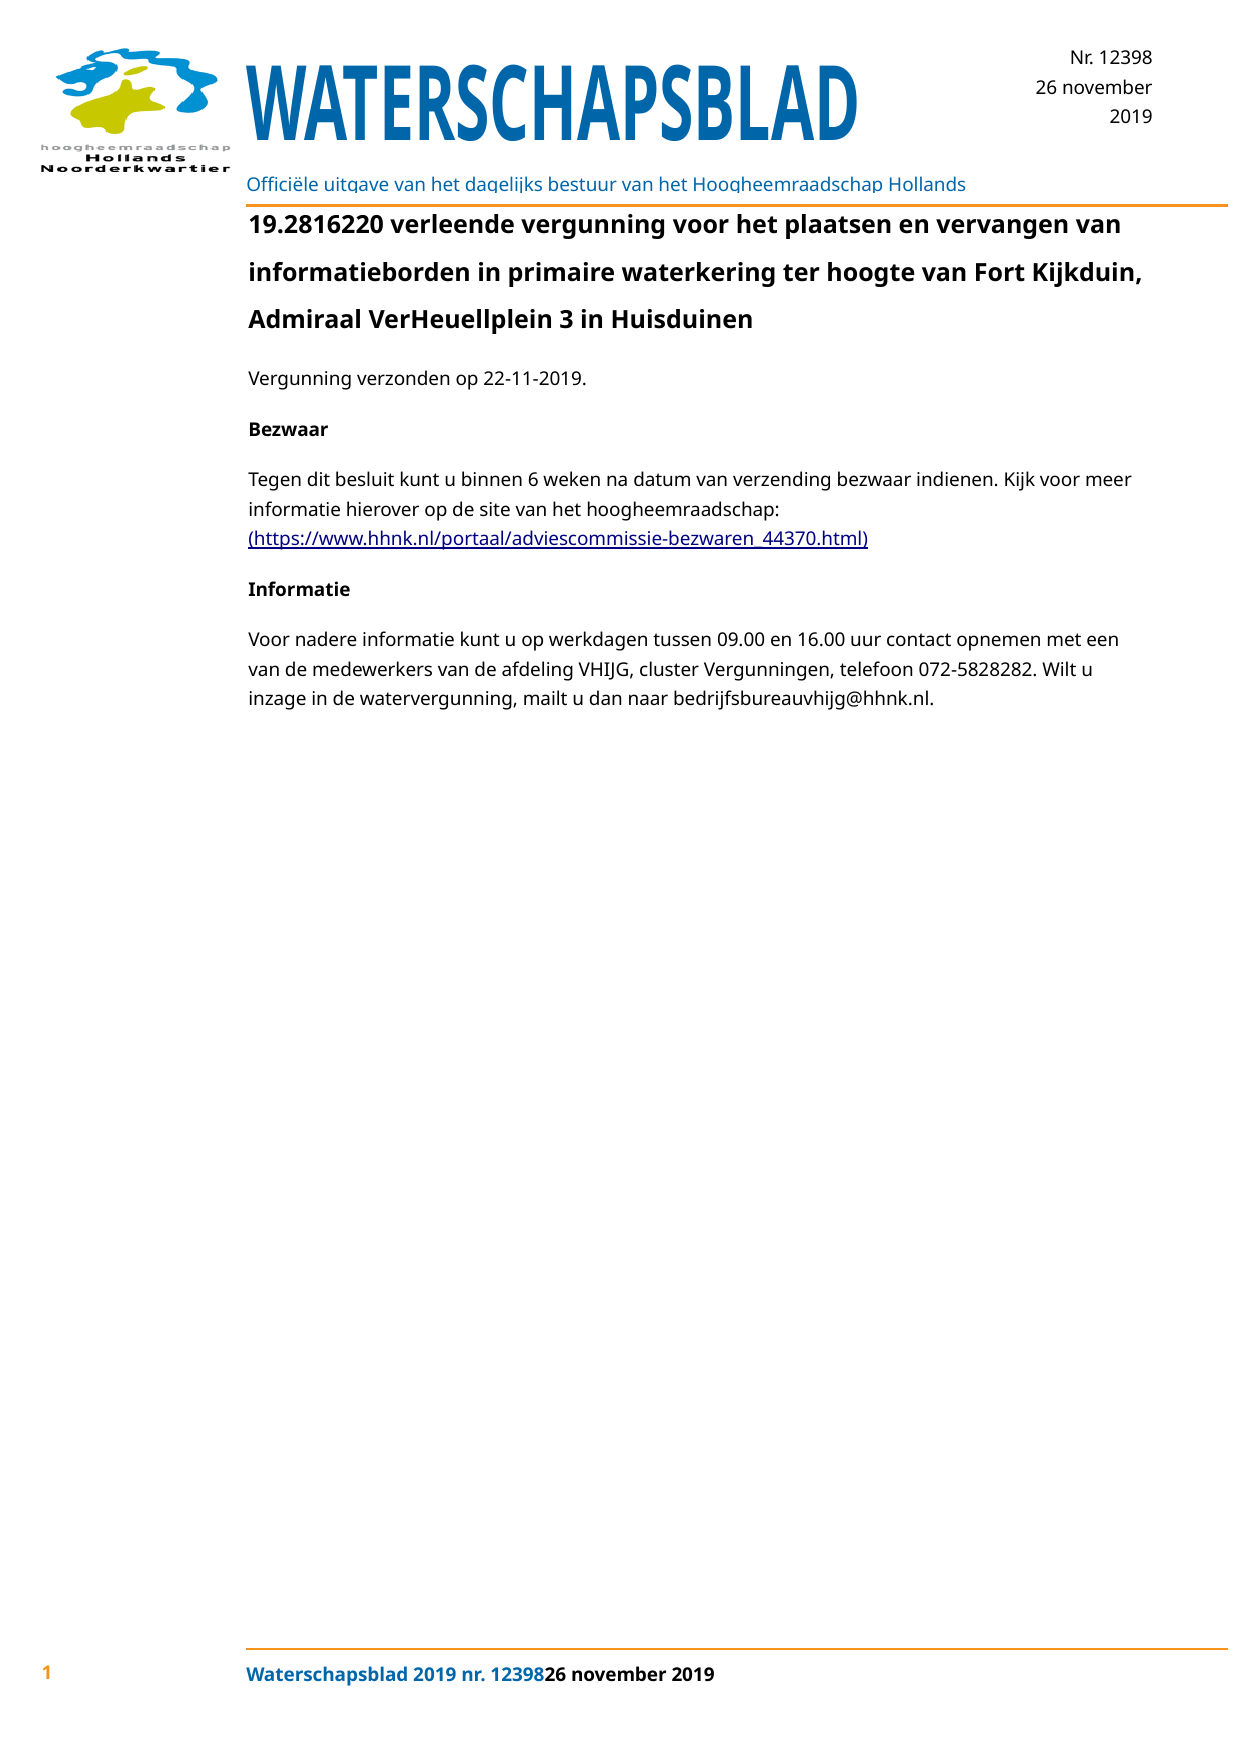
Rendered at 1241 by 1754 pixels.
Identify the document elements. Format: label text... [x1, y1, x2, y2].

text Voor nadere informatie kunt u op werkdagen tussen 09.00 en 16.00 uur contact opnemen met een van de medewerkers van de afdeling VHIJG, cluster Vergunningen, telefoon 072-5828282. Wilt u inzage in de watervergunning, mailt u dan naar bedrijfsbureauvhijg@hhnk.nl. [248, 626, 1152, 711]
picture [41, 47, 231, 172]
text Informatie [248, 576, 1152, 602]
text Tegen dit besluit kunt u binnen 6 weken na datum van verzending bezwaar indienen. Kijk voor meer informatie hierover op de site van het hoogheemraadschap: (https://www.hhnk.nl/portaal/adviescommissie-bezwaren_44370.html) [248, 466, 1152, 551]
text Vergunning verzonden op 22-11-2019. [248, 366, 1152, 391]
text 19.2816220 verleende vergunning voor het plaatsen en vervangen van informatieborden in primaire waterkering ter hoogte van Fort Kijkduin, Admiraal VerHeuellplein 3 in Huisduinen [248, 207, 1152, 336]
text Bezwaar [248, 416, 1152, 442]
